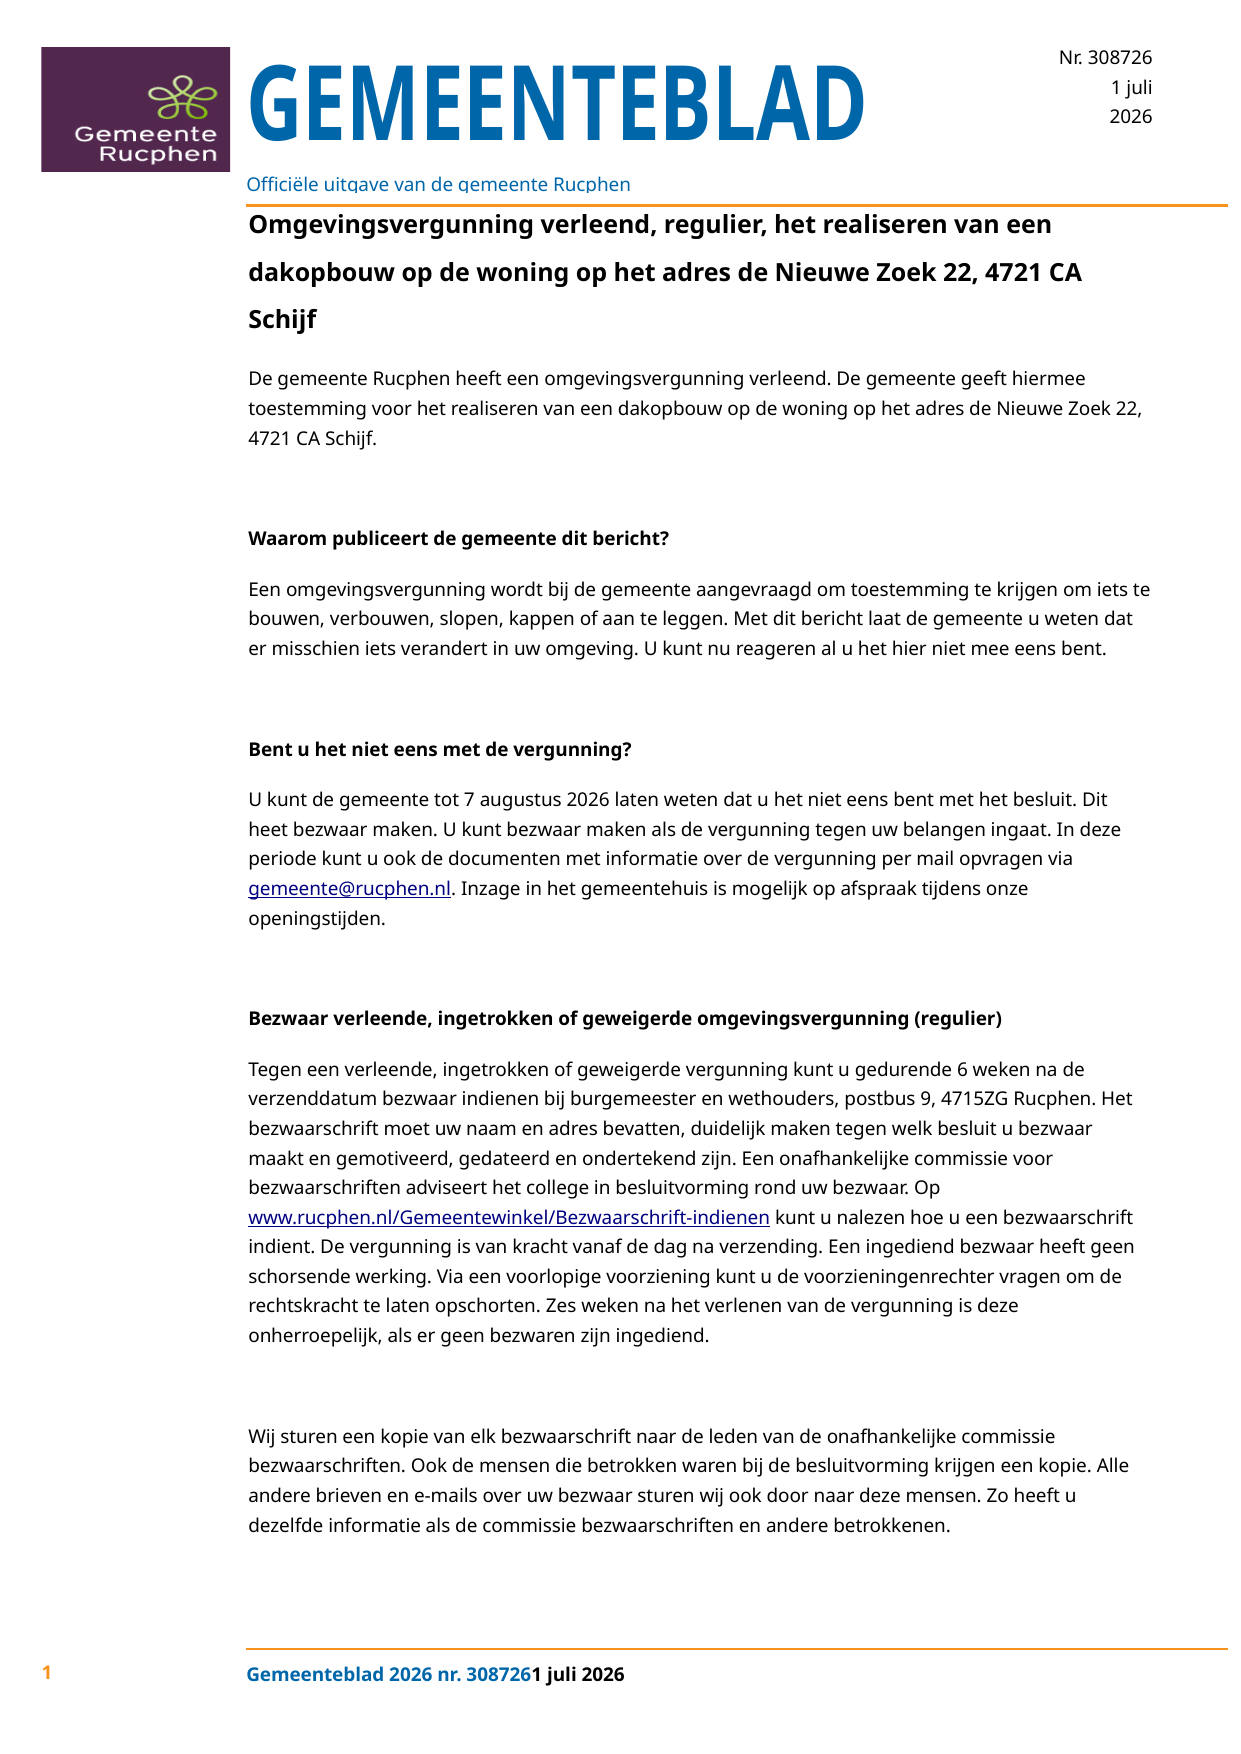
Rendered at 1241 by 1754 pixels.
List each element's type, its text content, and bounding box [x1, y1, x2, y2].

text U kunt de gemeente tot 7 augustus 2026 laten weten dat u het niet eens bent met het besluit. Dit heet bezwaar maken. U kunt bezwaar maken als de vergunning tegen uw belangen ingaat. In deze periode kunt u ook de documenten met informatie over de vergunning per mail opvragen via gemeente@rucphen.nl. Inzage in het gemeentehuis is mogelijk op afspraak tijdens onze openingstijden. [248, 786, 1152, 930]
picture [41, 47, 231, 172]
text Wij sturen een kopie van elk bezwaarschrift naar de leden van de onafhankelijke commissie bezwaarschriften. Ook de mensen die betrokken waren bij de besluitvorming krijgen een kopie. Alle andere brieven en e-mails over uw bezwaar sturen wij ook door naar deze mensen. Zo heeft u dezelfde informatie als de commissie bezwaarschriften en andere betrokkenen. [248, 1423, 1152, 1537]
text Omgevingsvergunning verleend, regulier, het realiseren van een dakopbouw op de woning op het adres de Nieuwe Zoek 22, 4721 CA Schijf [248, 207, 1152, 336]
text Een omgevingsvergunning wordt bij de gemeente aangevraagd om toestemming te krijgen om iets te bouwen, verbouwen, slopen, kappen of aan te leggen. Met dit bericht laat de gemeente u weten dat er misschien iets verandert in uw omgeving. U kunt nu reageren al u het hier niet mee eens bent. [248, 576, 1152, 661]
text Tegen een verleende, ingetrokken of geweigerde vergunning kunt u gedurende 6 weken na de verzenddatum bezwaar indienen bij burgemeester en wethouders, postbus 9, 4715ZG Rucphen. Het bezwaarschrift moet uw naam en adres bevatten, duidelijk maken tegen welk besluit u bezwaar maakt en gemotiveerd, gedateerd en ondertekend zijn. Een onafhankelijke commissie voor bezwaarschriften adviseert het college in besluitvorming rond uw bezwaar. Op www.rucphen.nl/Gemeentewinkel/Bezwaarschrift-indienen kunt u nalezen hoe u een bezwaarschrift indient. De vergunning is van kracht vanaf de dag na verzending. Een ingediend bezwaar heeft geen schorsende werking. Via een voorlopige voorziening kunt u de voorzieningenrechter vragen om de rechtskracht te laten opschorten. Zes weken na het verlenen van de vergunning is deze onherroepelijk, als er geen bezwaren zijn ingediend. [248, 1056, 1152, 1348]
text Bezwaar verleende, ingetrokken of geweigerde omgevingsvergunning (regulier) [248, 1006, 1152, 1031]
text De gemeente Rucphen heeft een omgevingsvergunning verleend. De gemeente geeft hiermee toestemming voor het realiseren van een dakopbouw op de woning op het adres de Nieuwe Zoek 22, 4721 CA Schijf. [248, 366, 1152, 450]
text Bent u het niet eens met de vergunning? [248, 736, 1152, 762]
text Waarom publiceert de gemeente dit bericht? [248, 526, 1152, 551]
